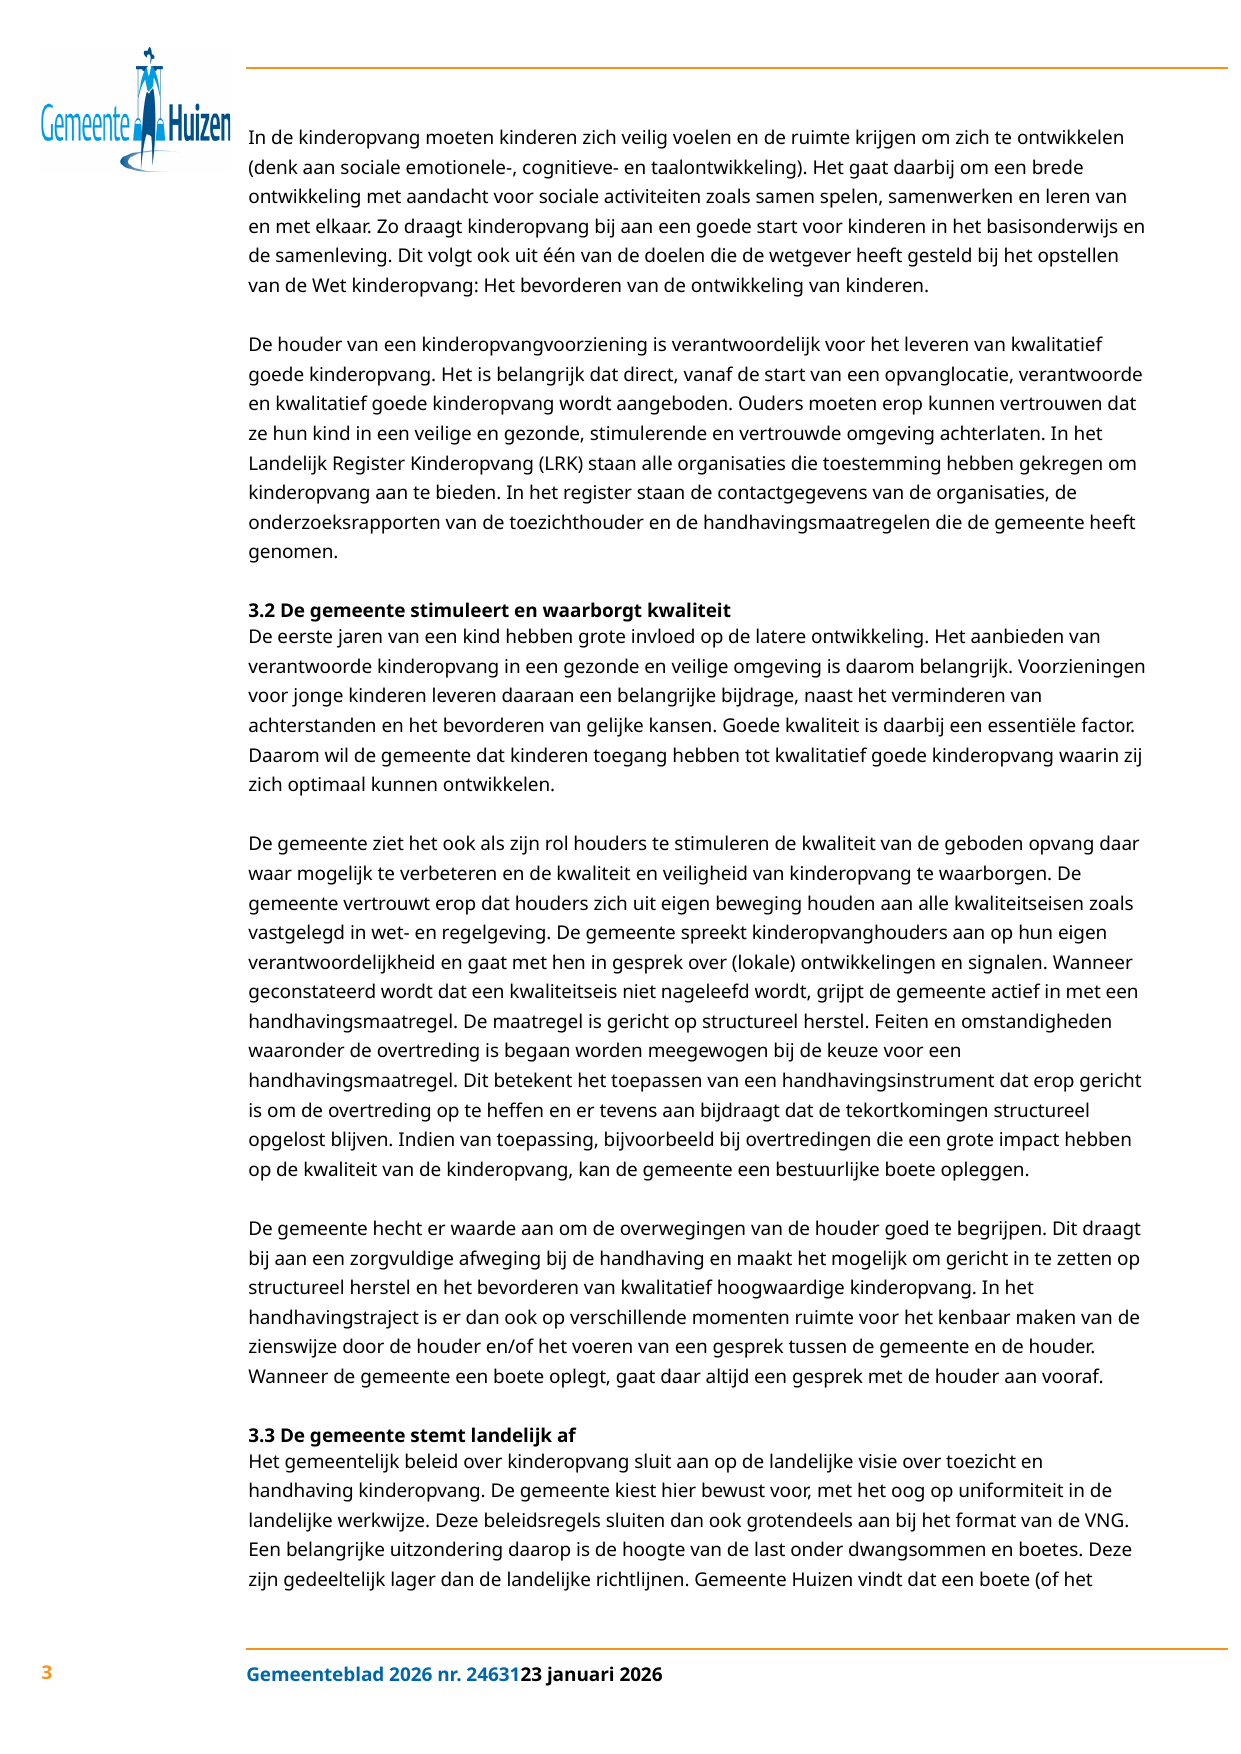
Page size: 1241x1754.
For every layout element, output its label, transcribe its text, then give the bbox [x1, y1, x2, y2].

text De gemeente hecht er waarde aan om de overwegingen van de houder goed te begrijpen. Dit draagt bij aan een zorgvuldige afweging bij de handhaving en maakt het mogelijk om gericht in te zetten op structureel herstel en het bevorderen van kwalitatief hoogwaardige kinderopvang. In het handhavingstraject is er dan ook op verschillende momenten ruimte voor het kenbaar maken van de zienswijze door de houder en/of het voeren van een gesprek tussen de gemeente en de houder. Wanneer de gemeente een boete oplegt, gaat daar altijd een gesprek met de houder aan vooraf. [248, 1215, 1152, 1389]
text De gemeente ziet het ook als zijn rol houders te stimuleren de kwaliteit van de geboden opvang daar waar mogelijk te verbeteren en de kwaliteit en veiligheid van kinderopvang te waarborgen. De gemeente vertrouwt erop dat houders zich uit eigen beweging houden aan alle kwaliteitseisen zoals vastgelegd in wet- en regelgeving. De gemeente spreekt kinderopvanghouders aan op hun eigen verantwoordelijkheid en gaat met hen in gesprek over (lokale) ontwikkelingen en signalen. Wanneer geconstateerd wordt dat een kwaliteitseis niet nageleefd wordt, grijpt de gemeente actief in met een handhavingsmaatregel. De maatregel is gericht op structureel herstel. Feiten en omstandigheden waaronder de overtreding is begaan worden meegewogen bij de keuze voor een handhavingsmaatregel. Dit betekent het toepassen van een handhavingsinstrument dat erop gericht is om de overtreding op te heffen en er tevens aan bijdraagt dat de tekortkomingen structureel opgelost blijven. Indien van toepassing, bijvoorbeeld bij overtredingen die een grote impact hebben op de kwaliteit van de kinderopvang, kan de gemeente een bestuurlijke boete opleggen. [248, 831, 1152, 1182]
text In de kinderopvang moeten kinderen zich veilig voelen en de ruimte krijgen om zich te ontwikkelen (denk aan sociale emotionele-, cognitieve- en taalontwikkeling). Het gaat daarbij om een brede ontwikkeling met aandacht voor sociale activiteiten zoals samen spelen, samenwerken en leren van en met elkaar. Zo draagt kinderopvang bij aan een goede start voor kinderen in het basisonderwijs en de samenleving. Dit volgt ook uit één van de doelen die de wetgever heeft gesteld bij het opstellen van de Wet kinderopvang: Het bevorderen van de ontwikkeling van kinderen. [248, 124, 1152, 298]
text 3.3 De gemeente stemt landelijk af [248, 1422, 1152, 1448]
text 3.2 De gemeente stimuleert en waarborgt kwaliteit [248, 598, 1152, 623]
picture [41, 47, 231, 172]
text Het gemeentelijk beleid over kinderopvang sluit aan op de landelijke visie over toezicht en handhaving kinderopvang. De gemeente kiest hier bewust voor, met het oog op uniformiteit in de landelijke werkwijze. Deze beleidsregels sluiten dan ook grotendeels aan bij het format van de VNG. Een belangrijke uitzondering daarop is de hoogte van de last onder dwangsommen en boetes. Deze zijn gedeeltelijk lager dan de landelijke richtlijnen. Gemeente Huizen vindt dat een boete (of het [248, 1448, 1152, 1592]
text De houder van een kinderopvangvoorziening is verantwoordelijk voor het leveren van kwalitatief goede kinderopvang. Het is belangrijk dat direct, vanaf de start van een opvanglocatie, verantwoorde en kwalitatief goede kinderopvang wordt aangeboden. Ouders moeten erop kunnen vertrouwen dat ze hun kind in een veilige en gezonde, stimulerende en vertrouwde omgeving achterlaten. In het Landelijk Register Kinderopvang (LRK) staan alle organisaties die toestemming hebben gekregen om kinderopvang aan te bieden. In het register staan de contactgegevens van de organisaties, de onderzoeksrapporten van de toezichthouder en de handhavingsmaatregelen die de gemeente heeft genomen. [248, 331, 1152, 564]
text De eerste jaren van een kind hebben grote invloed op de latere ontwikkeling. Het aanbieden van verantwoorde kinderopvang in een gezonde en veilige omgeving is daarom belangrijk. Voorzieningen voor jonge kinderen leveren daaraan een belangrijke bijdrage, naast het verminderen van achterstanden en het bevorderen van gelijke kansen. Goede kwaliteit is daarbij een essentiële factor. Daarom wil de gemeente dat kinderen toegang hebben tot kwalitatief goede kinderopvang waarin zij zich optimaal kunnen ontwikkelen. [248, 623, 1152, 797]
